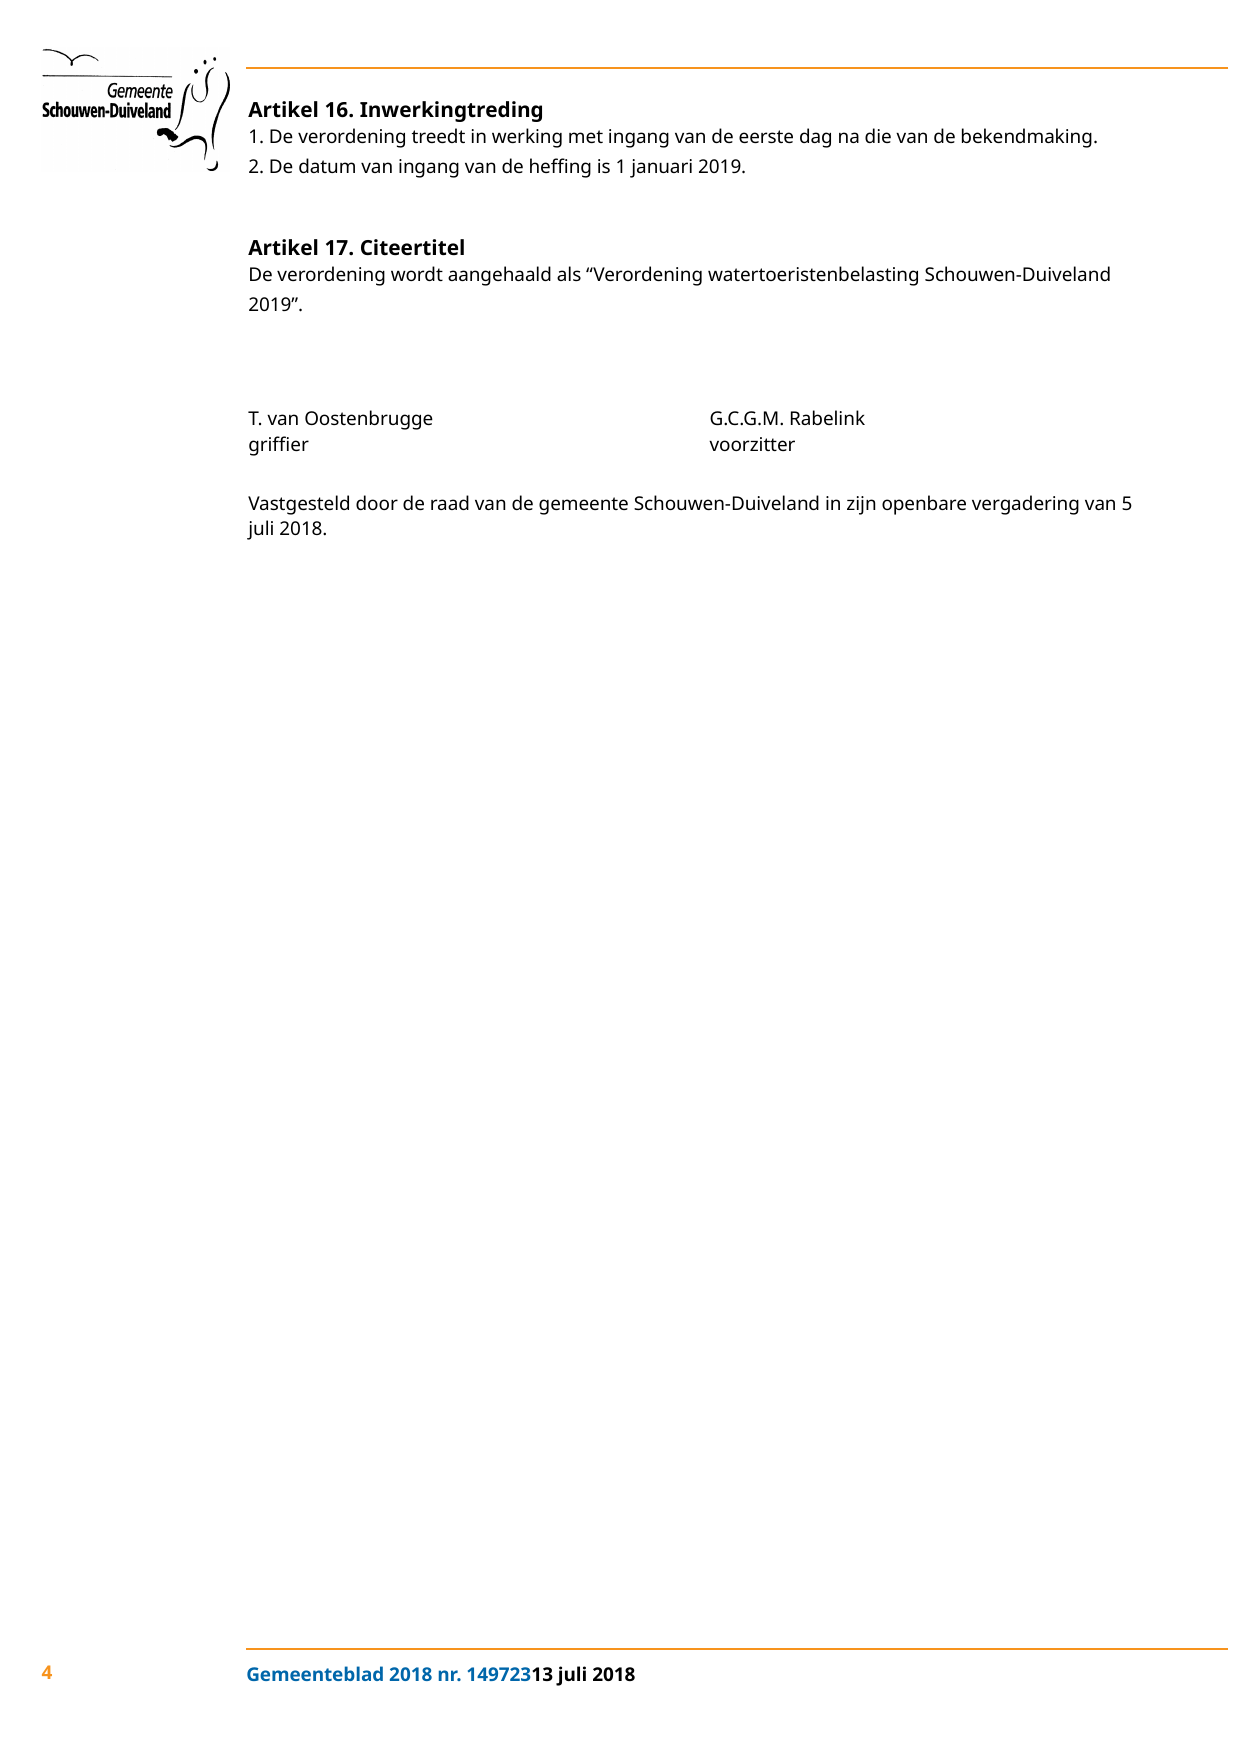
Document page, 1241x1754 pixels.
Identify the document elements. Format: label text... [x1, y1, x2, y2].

text Vastgesteld door de raad van de gemeente Schouwen-Duiveland in zijn openbare vergadering van 5 juli 2018. [248, 490, 1152, 541]
text Artikel 16. Inwerkingtreding [248, 95, 1152, 123]
table_cell griffier [248, 431, 709, 457]
table_header [248, 380, 709, 405]
table_cell voorzitter [709, 431, 1152, 457]
text 2. De datum van ingang van de heffing is 1 januari 2019. [248, 153, 1152, 178]
table_cell G.C.G.M. Rabelink [709, 405, 1152, 431]
picture [41, 47, 231, 172]
text Artikel 17. Citeertitel [248, 233, 1152, 261]
table_header [709, 380, 1152, 405]
text De verordening wordt aangehaald als “Verordening watertoeristenbelasting Schouwen-Duiveland 2019”. [248, 261, 1152, 317]
table_cell T. van Oostenbrugge [248, 405, 709, 431]
text 1. De verordening treedt in werking met ingang van de eerste dag na die van de bekendmaking. [248, 123, 1152, 149]
